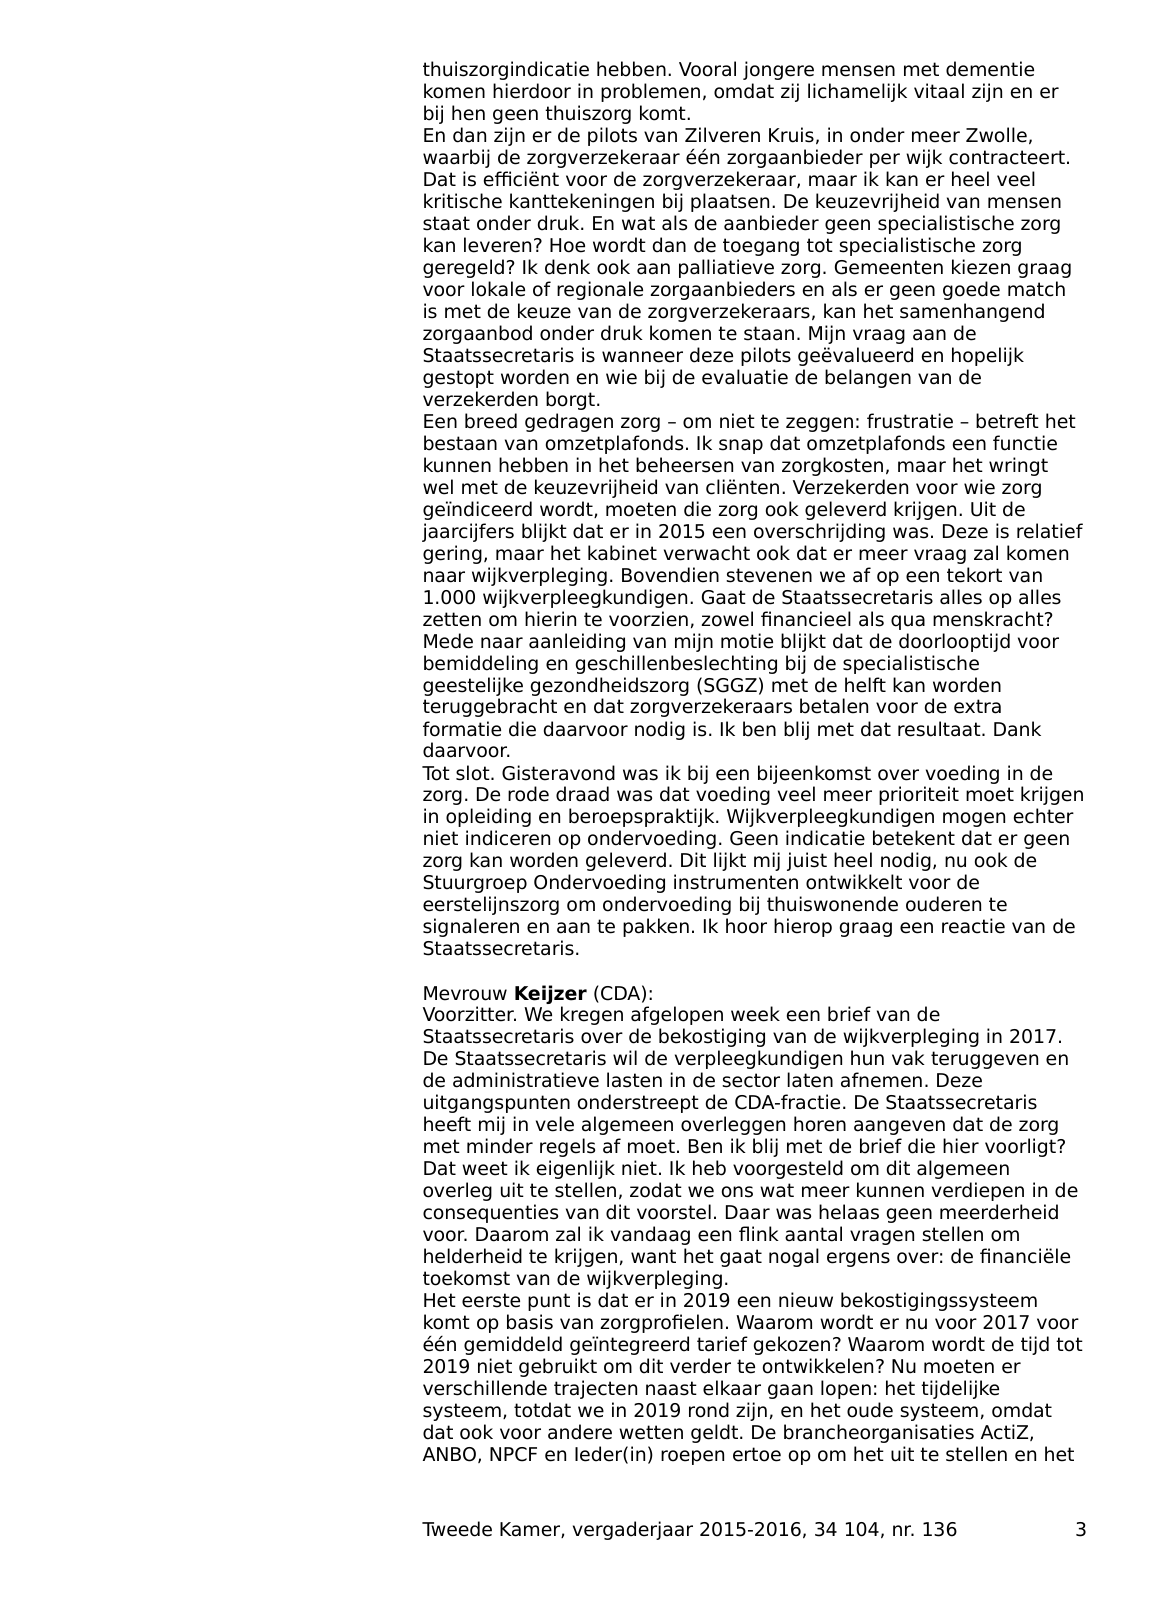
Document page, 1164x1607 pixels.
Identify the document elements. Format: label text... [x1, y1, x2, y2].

text Tot slot. Gisteravond was ik bij een bijeenkomst over voeding in de zorg. De rode draad was dat voeding veel meer prioriteit moet krijgen in opleiding en beroepspraktijk. Wijkverpleegkundigen mogen echter niet indiceren op ondervoeding. Geen indicatie betekent dat er geen zorg kan worden geleverd. Dit lijkt mij juist heel nodig, nu ook de Stuurgroep Ondervoeding instrumenten ontwikkelt voor de eerstelijnszorg om ondervoeding bij thuiswonende ouderen te signaleren en aan te pakken. Ik hoor hierop graag een reactie van de Staatssecretaris. [422, 762, 1087, 960]
text Een breed gedragen zorg – om niet te zeggen: frustratie – betreft het bestaan van omzetplafonds. Ik snap dat omzetplafonds een functie kunnen hebben in het beheersen van zorgkosten, maar het wringt wel met de keuzevrijheid van cliënten. Verzekerden voor wie zorg geïndiceerd wordt, moeten die zorg ook geleverd krijgen. Uit de jaarcijfers blijkt dat er in 2015 een overschrijding was. Deze is relatief gering, maar het kabinet verwacht ook dat er meer vraag zal komen naar wijkverpleging. Bovendien stevenen we af op een tekort van 1.000 wijkverpleegkundigen. Gaat de Staatssecretaris alles op alles zetten om hierin te voorzien, zowel financieel als qua menskracht? [422, 411, 1087, 631]
text Voorzitter. We kregen afgelopen week een brief van de Staatssecretaris over de bekostiging van de wijkverpleging in 2017. De Staatssecretaris wil de verpleegkundigen hun vak teruggeven en de administratieve lasten in de sector laten afnemen. Deze uitgangspunten onderstreept de CDA-fractie. De Staatssecretaris heeft mij in vele algemeen overleggen horen aangeven dat de zorg met minder regels af moet. Ben ik blij met de brief die hier voorligt? Dat weet ik eigenlijk niet. Ik heb voorgesteld om dit algemeen overleg uit te stellen, zodat we ons wat meer kunnen verdiepen in de consequenties van dit voorstel. Daar was helaas geen meerderheid voor. Daarom zal ik vandaag een flink aantal vragen stellen om helderheid te krijgen, want het gaat nogal ergens over: de financiële toekomst van de wijkverpleging. [422, 1004, 1087, 1290]
text En dan zijn er de pilots van Zilveren Kruis, in onder meer Zwolle, waarbij de zorgverzekeraar één zorgaanbieder per wijk contracteert. Dat is efficiënt voor de zorgverzekeraar, maar ik kan er heel veel kritische kanttekeningen bij plaatsen. De keuzevrijheid van mensen staat onder druk. En wat als de aanbieder geen specialistische zorg kan leveren? Hoe wordt dan de toegang tot specialistische zorg geregeld? Ik denk ook aan palliatieve zorg. Gemeenten kiezen graag voor lokale of regionale zorgaanbieders en als er geen goede match is met de keuze van de zorgverzekeraars, kan het samenhangend zorgaanbod onder druk komen te staan. Mijn vraag aan de Staatssecretaris is wanneer deze pilots geëvalueerd en hopelijk gestopt worden en wie bij de evaluatie de belangen van de verzekerden borgt. [422, 125, 1087, 411]
text Mede naar aanleiding van mijn motie blijkt dat de doorlooptijd voor bemiddeling en geschillenbeslechting bij de specialistische geestelijke gezondheidszorg (SGGZ) met de helft kan worden teruggebracht en dat zorgverzekeraars betalen voor de extra formatie die daarvoor nodig is. Ik ben blij met dat resultaat. Dank daarvoor. [422, 631, 1087, 762]
text Mevrouw Keijzer (CDA): [422, 982, 1087, 1004]
text thuiszorgindicatie hebben. Vooral jongere mensen met dementie komen hierdoor in problemen, omdat zij lichamelijk vitaal zijn en er bij hen geen thuiszorg komt. [422, 59, 1087, 125]
text Het eerste punt is dat er in 2019 een nieuw bekostigingssysteem komt op basis van zorgprofielen. Waarom wordt er nu voor 2017 voor één gemiddeld geïntegreerd tarief gekozen? Waarom wordt de tijd tot 2019 niet gebruikt om dit verder te ontwikkelen? Nu moeten er verschillende trajecten naast elkaar gaan lopen: het tijdelijke systeem, totdat we in 2019 rond zijn, en het oude systeem, omdat dat ook voor andere wetten geldt. De brancheorganisaties ActiZ, ANBO, NPCF en Ieder(in) roepen ertoe op om het uit te stellen en het [422, 1290, 1087, 1466]
